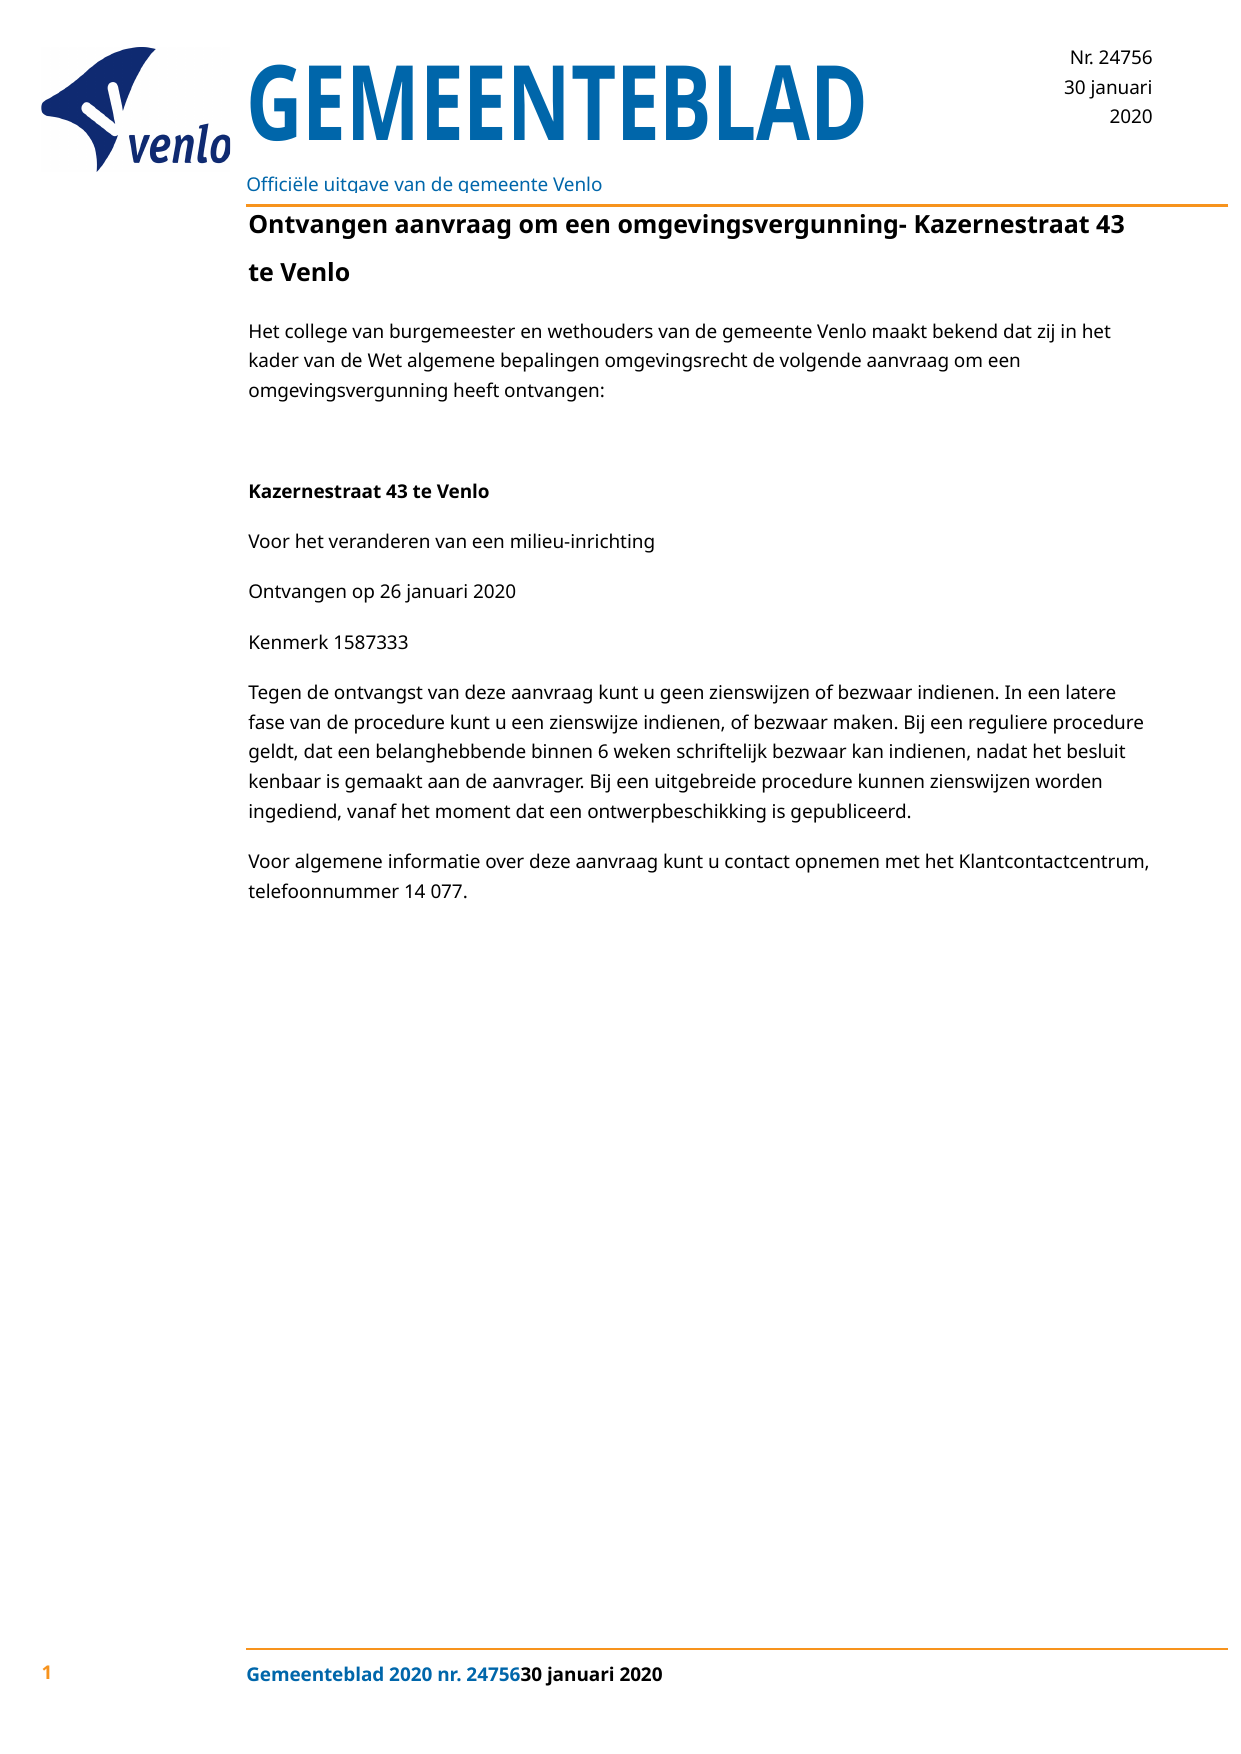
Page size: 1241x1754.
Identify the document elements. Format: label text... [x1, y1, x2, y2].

text Tegen de ontvangst van deze aanvraag kunt u geen zienswijzen of bezwaar indienen. In een latere fase van de procedure kunt u een zienswijze indienen, of bezwaar maken. Bij een reguliere procedure geldt, dat een belanghebbende binnen 6 weken schriftelijk bezwaar kan indienen, nadat het besluit kenbaar is gemaakt aan de aanvrager. Bij een uitgebreide procedure kunnen zienswijzen worden ingediend, vanaf het moment dat een ontwerpbeschikking is gepubliceerd. [248, 679, 1152, 824]
text Kenmerk 1587333 [248, 629, 1152, 655]
text Voor algemene informatie over deze aanvraag kunt u contact opnemen met het Klantcontactcentrum, telefoonnummer 14 077. [248, 848, 1152, 904]
text Het college van burgemeester en wethouders van de gemeente Venlo maakt bekend dat zij in het kader van de Wet algemene bepalingen omgevingsrecht de volgende aanvraag om een omgevingsvergunning heeft ontvangen: [248, 318, 1152, 403]
picture [41, 47, 231, 172]
text Kazernestraat 43 te Venlo [248, 478, 1152, 504]
text Voor het veranderen van een milieu-inrichting [248, 528, 1152, 554]
text Ontvangen aanvraag om een omgevingsvergunning- Kazernestraat 43 te Venlo [248, 207, 1152, 288]
text Ontvangen op 26 januari 2020 [248, 579, 1152, 604]
